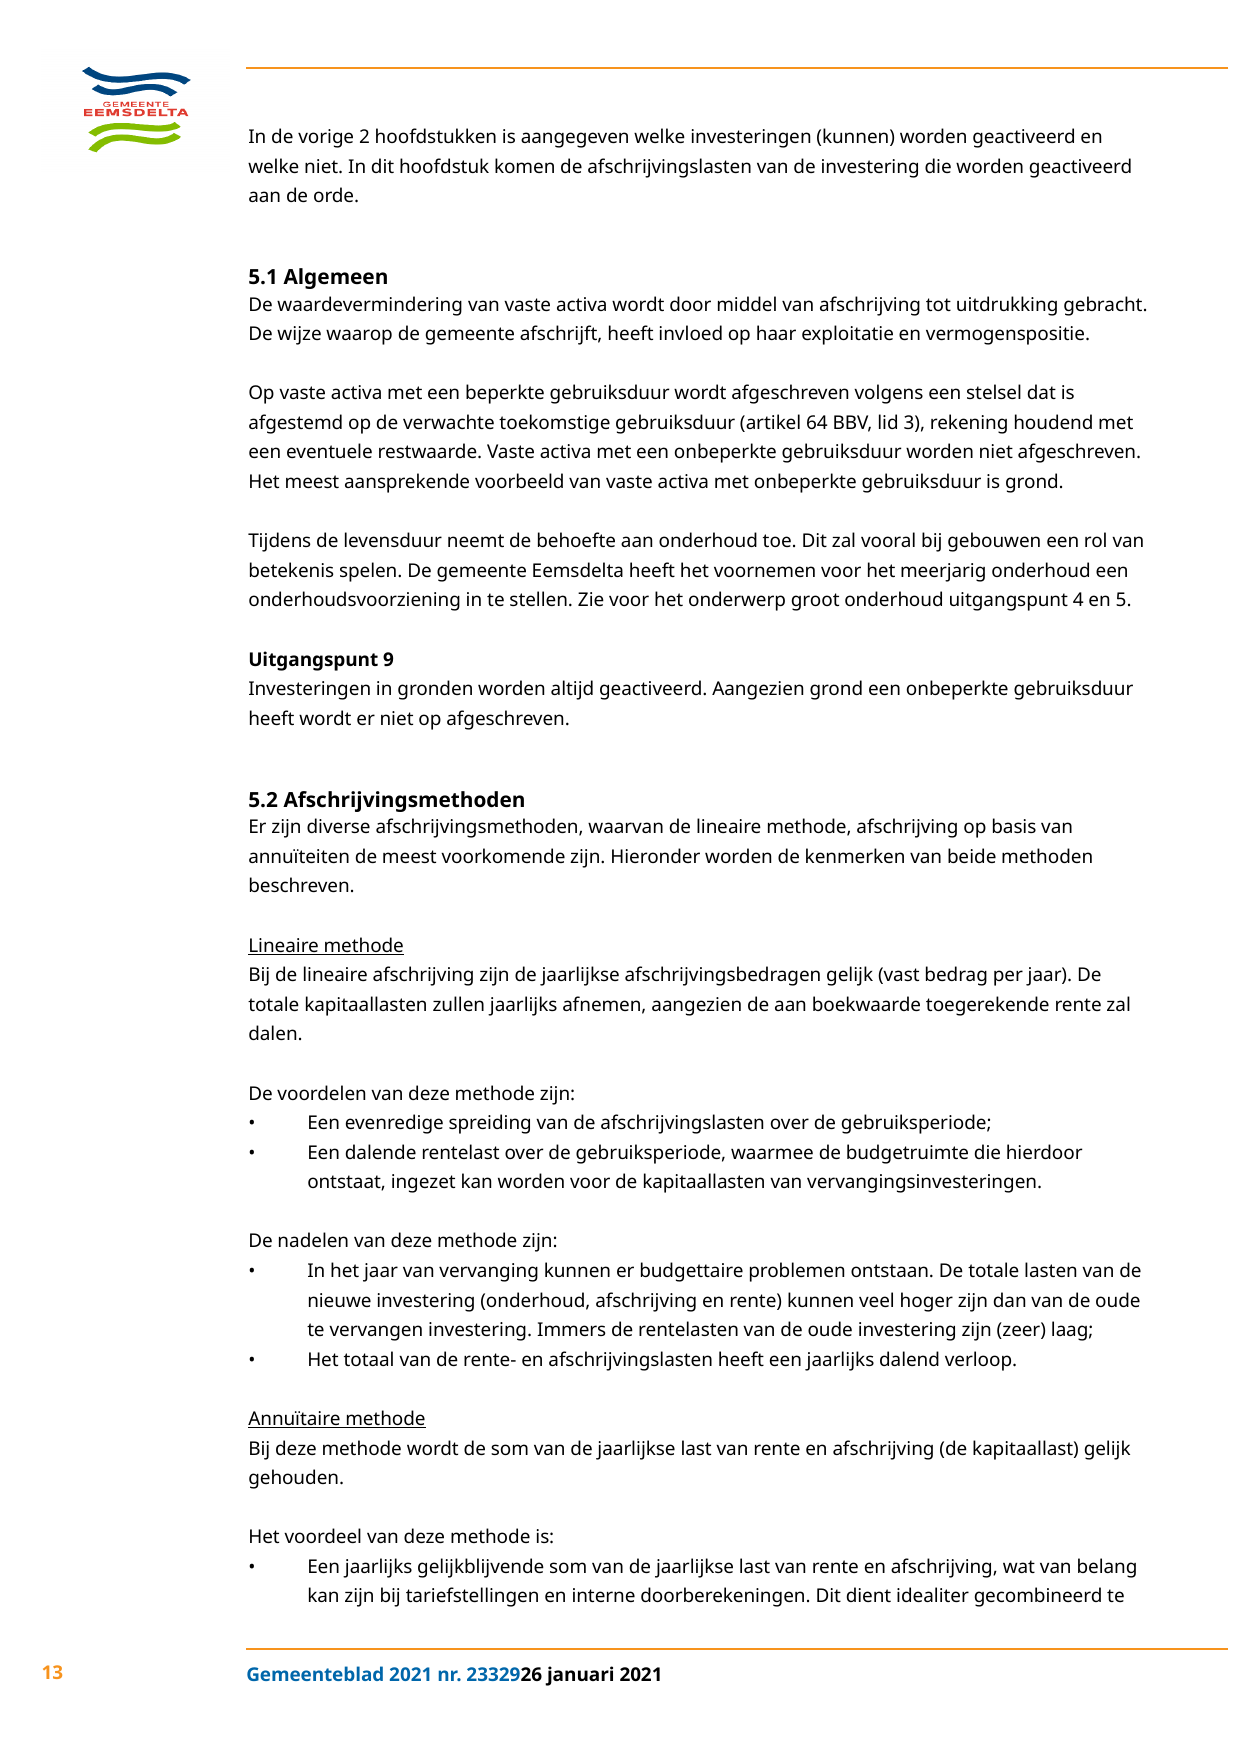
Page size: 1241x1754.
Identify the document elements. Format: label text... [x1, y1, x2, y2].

text In de vorige 2 hoofdstukken is aangegeven welke investeringen (kunnen) worden geactiveerd en welke niet. In dit hoofdstuk komen de afschrijvingslasten van de investering die worden geactiveerd aan de orde. [248, 123, 1152, 208]
text De voordelen van deze methode zijn: [248, 1080, 1152, 1105]
list Een evenredige spreiding van de afschrijvingslasten over de gebruiksperiode; [248, 1109, 1152, 1135]
list Het totaal van de rente- en afschrijvingslasten heeft een jaarlijks dalend verloop. [248, 1346, 1152, 1372]
text Bij de lineaire afschrijving zijn de jaarlijkse afschrijvingsbedragen gelijk (vast bedrag per jaar). De totale kapitaallasten zullen jaarlijks afnemen, aangezien de aan boekwaarde toegerekende rente zal dalen. [248, 961, 1152, 1046]
text 5.2 Afschrijvingsmethoden [248, 785, 1152, 813]
text Investeringen in gronden worden altijd geactiveerd. Aangezien grond een onbeperkte gebruiksduur heeft wordt er niet op afgeschreven. [248, 675, 1152, 731]
text 5.1 Algemeen [248, 262, 1152, 291]
text De nadelen van deze methode zijn: [248, 1228, 1152, 1253]
text Het voordeel van deze methode is: [248, 1523, 1152, 1549]
list Een dalende rentelast over de gebruiksperiode, waarmee de budgetruimte die hierdoor ontstaat, ingezet kan worden voor de kapitaallasten van vervangingsinvesteringen. [248, 1139, 1152, 1194]
text De waardevermindering van vaste activa wordt door middel van afschrijving tot uitdrukking gebracht. De wijze waarop de gemeente afschrijft, heeft invloed op haar exploitatie en vermogenspositie. [248, 291, 1152, 346]
text Er zijn diverse afschrijvingsmethoden, waarvan de lineaire methode, afschrijving op basis van annuïteiten de meest voorkomende zijn. Hieronder worden de kenmerken van beide methoden beschreven. [248, 813, 1152, 898]
text Op vaste activa met een beperkte gebruiksduur wordt afgeschreven volgens een stelsel dat is afgestemd op de verwachte toekomstige gebruiksduur (artikel 64 BBV, lid 3), rekening houdend met een eventuele restwaarde. Vaste activa met een onbeperkte gebruiksduur worden niet afgeschreven. Het meest aansprekende voorbeeld van vaste activa met onbeperkte gebruiksduur is grond. [248, 379, 1152, 494]
picture [41, 47, 231, 172]
list Een jaarlijks gelijkblijvende som van de jaarlijkse last van rente en afschrijving, wat van belang kan zijn bij tariefstellingen en interne doorberekeningen. Dit dient idealiter gecombineerd te [248, 1553, 1152, 1608]
text Uitgangspunt 9 [248, 646, 1152, 672]
text Annuïtaire methode [248, 1405, 1152, 1431]
text Lineaire methode [248, 932, 1152, 957]
list In het jaar van vervanging kunnen er budgettaire problemen ontstaan. De totale lasten van de nieuwe investering (onderhoud, afschrijving en rente) kunnen veel hoger zijn dan van de oude te vervangen investering. Immers de rentelasten van de oude investering zijn (zeer) laag; [248, 1257, 1152, 1342]
text Tijdens de levensduur neemt de behoefte aan onderhoud toe. Dit zal vooral bij gebouwen een rol van betekenis spelen. De gemeente Eemsdelta heeft het voornemen voor het meerjarig onderhoud een onderhoudsvoorziening in te stellen. Zie voor het onderwerp groot onderhoud uitgangspunt 4 en 5. [248, 527, 1152, 612]
text Bij deze methode wordt de som van de jaarlijkse last van rente en afschrijving (de kapitaallast) gelijk gehouden. [248, 1435, 1152, 1490]
